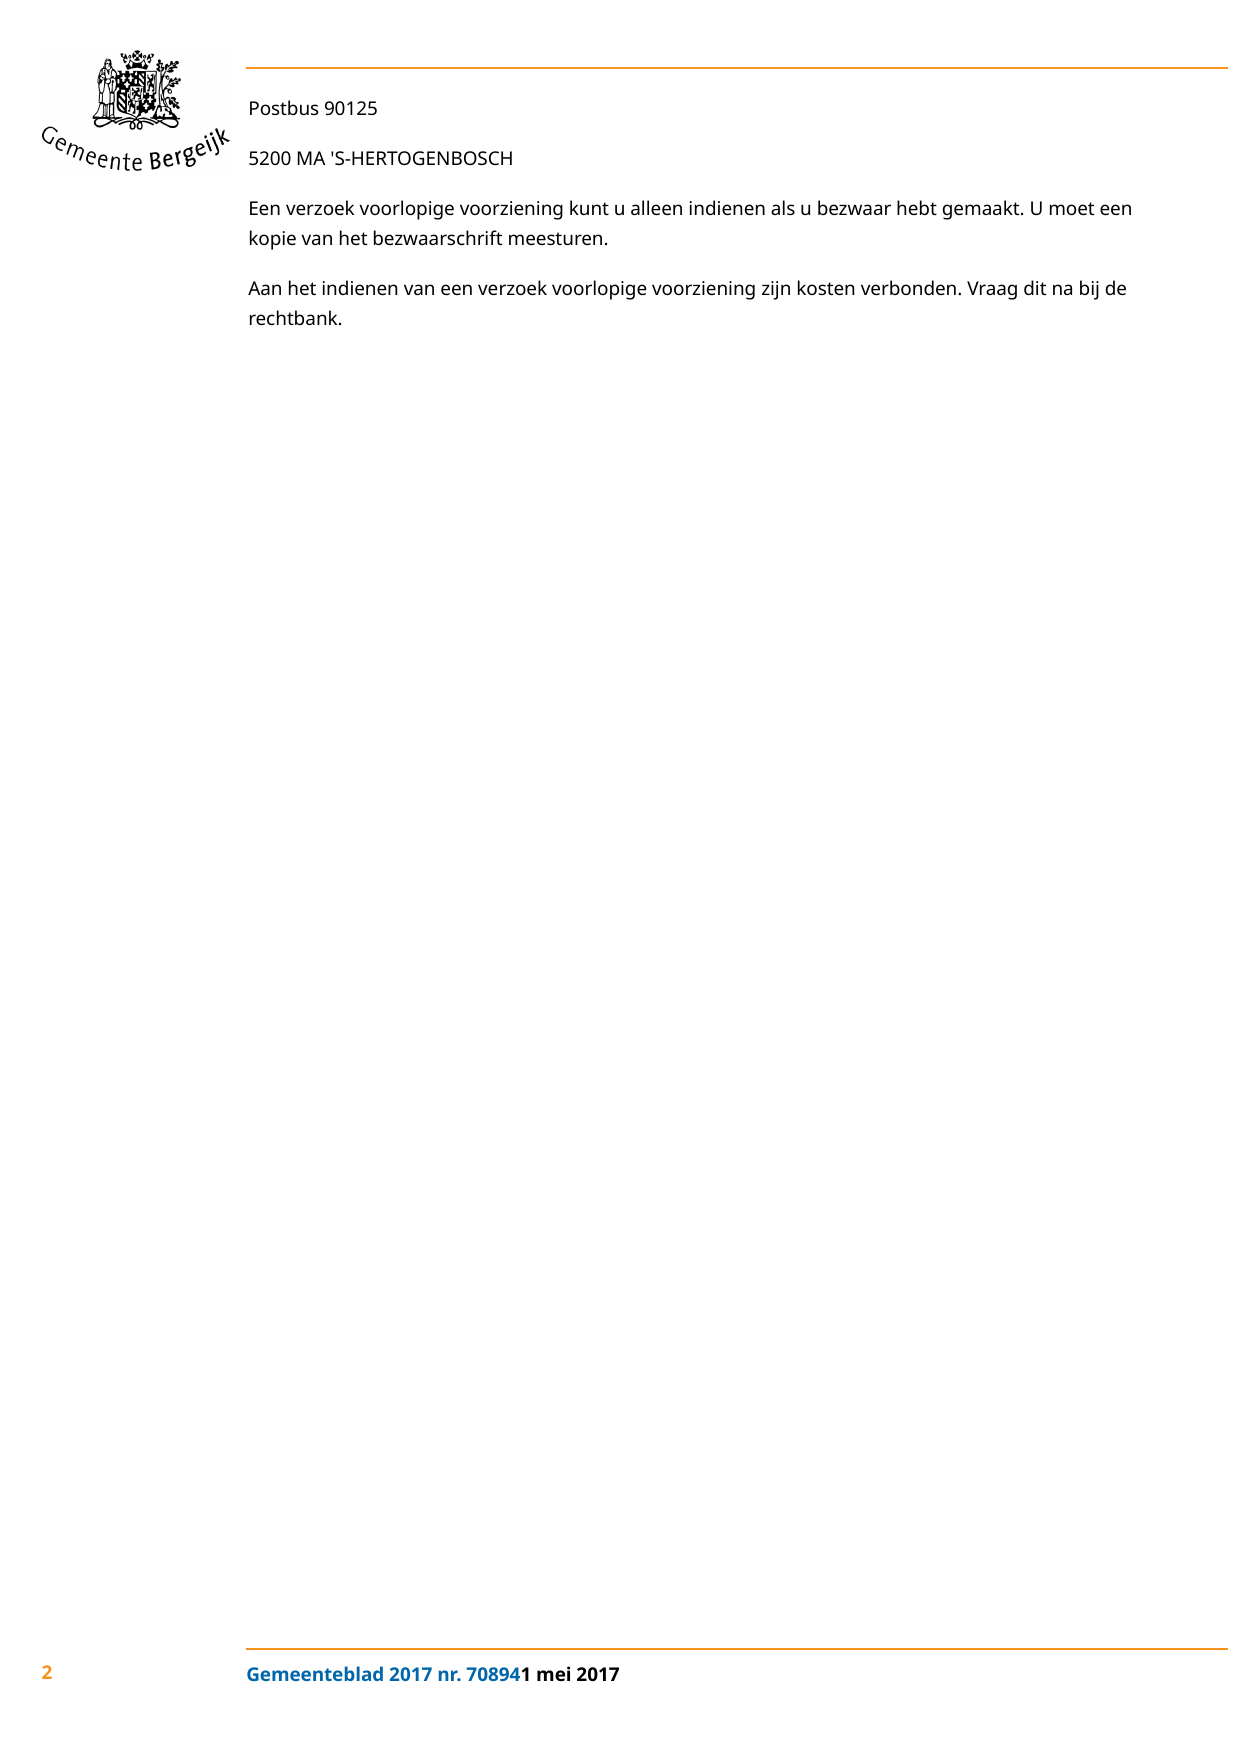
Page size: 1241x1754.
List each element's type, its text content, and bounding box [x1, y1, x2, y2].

text Een verzoek voorlopige voorziening kunt u alleen indienen als u bezwaar hebt gemaakt. U moet een kopie van het bezwaarschrift meesturen. [248, 196, 1152, 251]
text Postbus 90125 [248, 95, 1152, 121]
text Aan het indienen van een verzoek voorlopige voorziening zijn kosten verbonden. Vraag dit na bij de rechtbank. [248, 276, 1152, 331]
picture [41, 47, 231, 172]
text 5200 MA 'S-HERTOGENBOSCH [248, 145, 1152, 171]
